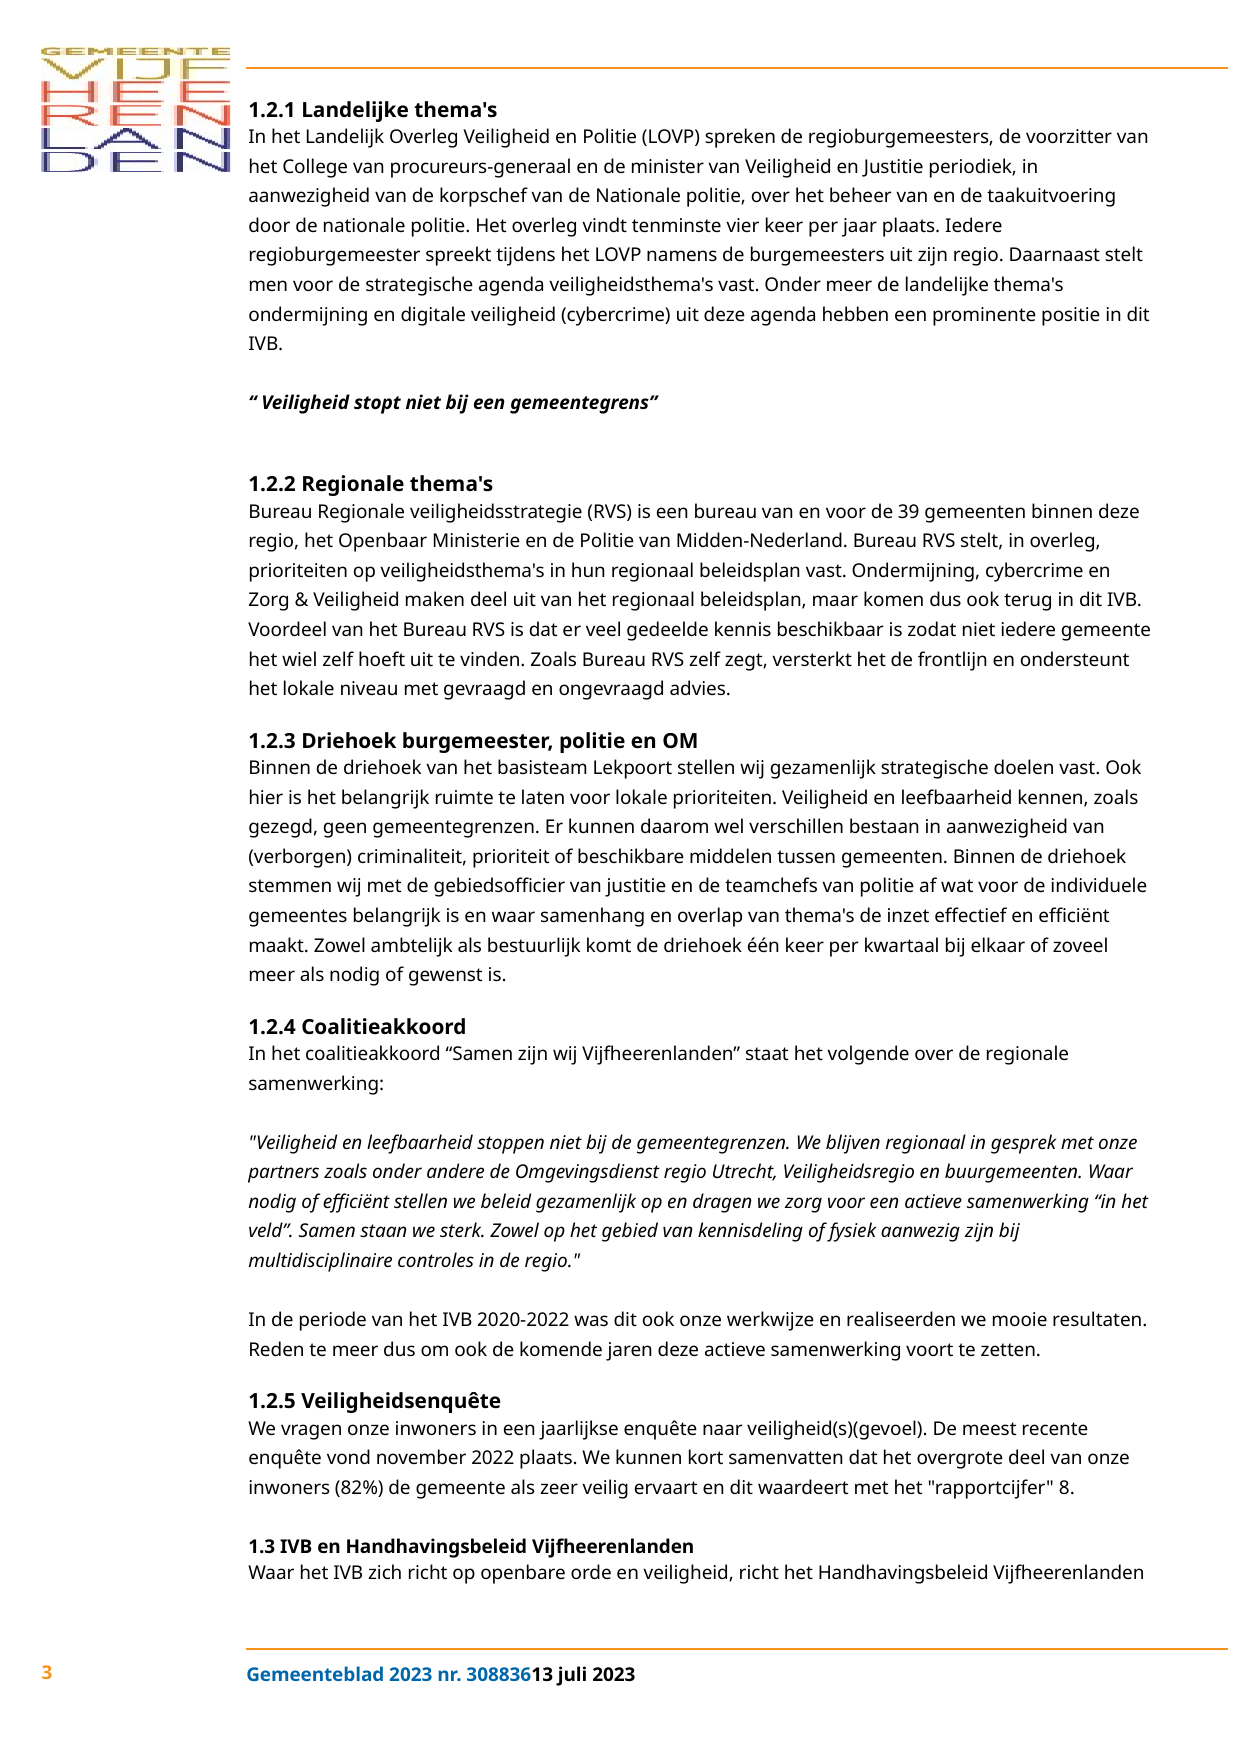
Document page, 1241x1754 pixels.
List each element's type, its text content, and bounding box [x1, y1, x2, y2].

text 1.2.3 Driehoek burgemeester, politie en OM [248, 726, 1152, 754]
text In het coalitieakkoord “Samen zijn wij Vijfheerenlanden” staat het volgende over de regionale samenwerking: [248, 1040, 1152, 1096]
text "Veiligheid en leefbaarheid stoppen niet bij de gemeentegrenzen. We blijven regionaal in gesprek met onze partners zoals onder andere de Omgevingsdienst regio Utrecht, Veiligheidsregio en buurgemeenten. Waar nodig of efficiënt stellen we beleid gezamenlijk op en dragen we zorg voor een actieve samenwerking “in het veld”. Samen staan we sterk. Zowel op het gebied van kennisdeling of fysiek aanwezig zijn bij multidisciplinaire controles in de regio." [248, 1129, 1152, 1273]
picture [41, 47, 231, 172]
text Waar het IVB zich richt op openbare orde en veiligheid, richt het Handhavingsbeleid Vijfheerenlanden [248, 1559, 1152, 1585]
text “ Veiligheid stopt niet bij een gemeentegrens” [248, 389, 1152, 415]
text 1.2.1 Landelijke thema's [248, 95, 1152, 123]
text 1.2.5 Veiligheidsenquête [248, 1386, 1152, 1415]
text We vragen onze inwoners in een jaarlijkse enquête naar veiligheid(s)(gevoel). De meest recente enquête vond november 2022 plaats. We kunnen kort samenvatten dat het overgrote deel van onze inwoners (82%) de gemeente als zeer veilig ervaart en dit waardeert met het "rapportcijfer" 8. [248, 1415, 1152, 1500]
text 1.2.4 Coalitieakkoord [248, 1012, 1152, 1040]
text 1.2.2 Regionale thema's [248, 469, 1152, 498]
text Binnen de driehoek van het basisteam Lekpoort stellen wij gezamenlijk strategische doelen vast. Ook hier is het belangrijk ruimte te laten voor lokale prioriteiten. Veiligheid en leefbaarheid kennen, zoals gezegd, geen gemeentegrenzen. Er kunnen daarom wel verschillen bestaan in aanwezigheid van (verborgen) criminaliteit, prioriteit of beschikbare middelen tussen gemeenten. Binnen de driehoek stemmen wij met de gebiedsofficier van justitie en de teamchefs van politie af wat voor de individuele gemeentes belangrijk is en waar samenhang en overlap van thema's de inzet effectief en efficiënt maakt. Zowel ambtelijk als bestuurlijk komt de driehoek één keer per kwartaal bij elkaar of zoveel meer als nodig of gewenst is. [248, 754, 1152, 987]
text 1.3 IVB en Handhavingsbeleid Vijfheerenlanden [248, 1533, 1152, 1559]
text Bureau Regionale veiligheidsstrategie (RVS) is een bureau van en voor de 39 gemeenten binnen deze regio, het Openbaar Ministerie en de Politie van Midden-Nederland. Bureau RVS stelt, in overleg, prioriteiten op veiligheidsthema's in hun regionaal beleidsplan vast. Ondermijning, cybercrime en Zorg & Veiligheid maken deel uit van het regionaal beleidsplan, maar komen dus ook terug in dit IVB. Voordeel van het Bureau RVS is dat er veel gedeelde kennis beschikbaar is zodat niet iedere gemeente het wiel zelf hoeft uit te vinden. Zoals Bureau RVS zelf zegt, versterkt het de frontlijn en ondersteunt het lokale niveau met gevraagd en ongevraagd advies. [248, 498, 1152, 701]
text In het Landelijk Overleg Veiligheid en Politie (LOVP) spreken de regioburgemeesters, de voorzitter van het College van procureurs-generaal en de minister van Veiligheid en Justitie periodiek, in aanwezigheid van de korpschef van de Nationale politie, over het beheer van en de taakuitvoering door de nationale politie. Het overleg vindt tenminste vier keer per jaar plaats. Iedere regioburgemeester spreekt tijdens het LOVP namens de burgemeesters uit zijn regio. Daarnaast stelt men voor de strategische agenda veiligheidsthema's vast. Onder meer de landelijke thema's ondermijning en digitale veiligheid (cybercrime) uit deze agenda hebben een prominente positie in dit IVB. [248, 123, 1152, 356]
text In de periode van het IVB 2020-2022 was dit ook onze werkwijze en realiseerden we mooie resultaten. Reden te meer dus om ook de komende jaren deze actieve samenwerking voort te zetten. [248, 1306, 1152, 1362]
